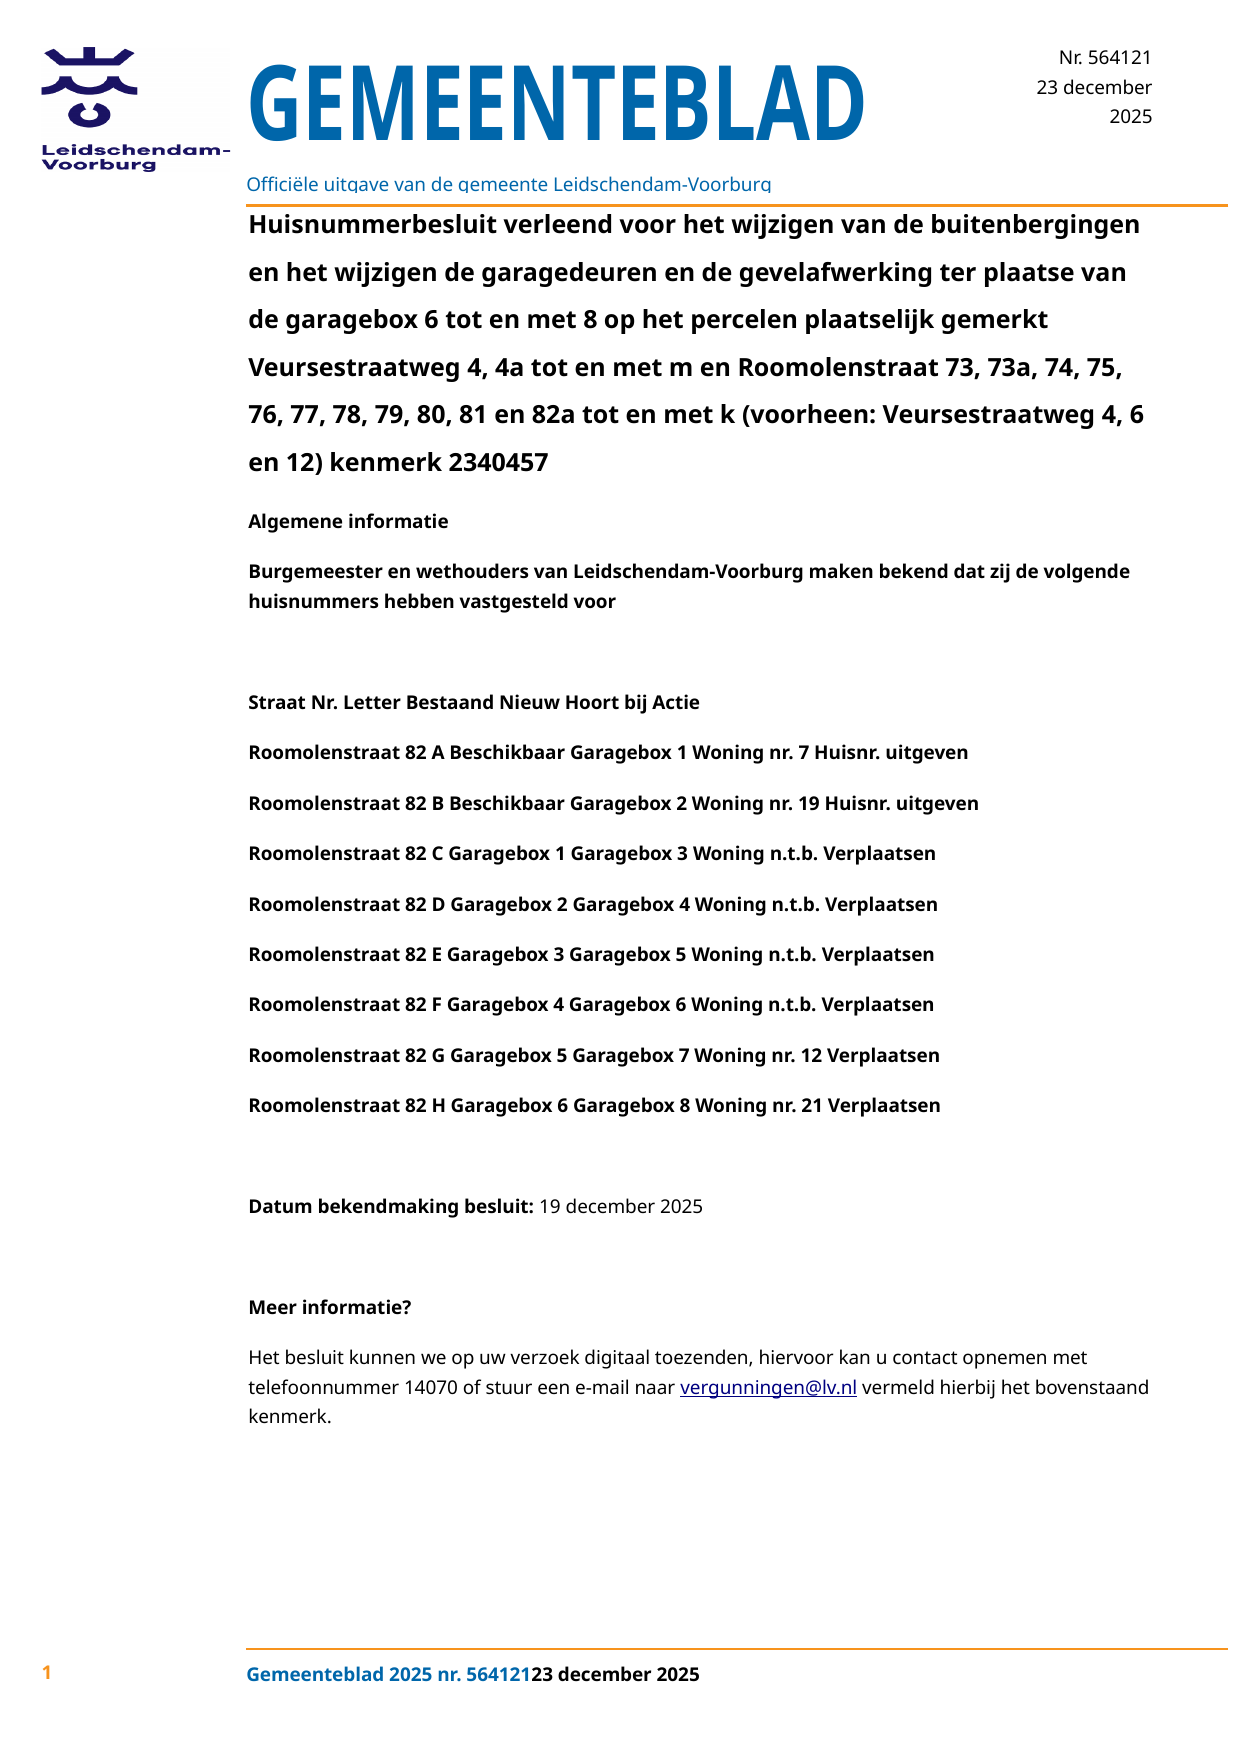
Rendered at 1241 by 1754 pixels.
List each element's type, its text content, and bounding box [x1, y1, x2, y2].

text Roomolenstraat 82 F Garagebox 4 Garagebox 6 Woning n.t.b. Verplaatsen [248, 992, 1152, 1017]
picture [41, 47, 231, 172]
text Roomolenstraat 82 A Beschikbaar Garagebox 1 Woning nr. 7 Huisnr. uitgeven [248, 739, 1152, 765]
text Straat Nr. Letter Bestaand Nieuw Hoort bij Actie [248, 689, 1152, 715]
text Roomolenstraat 82 B Beschikbaar Garagebox 2 Woning nr. 19 Huisnr. uitgeven [248, 790, 1152, 816]
text Roomolenstraat 82 D Garagebox 2 Garagebox 4 Woning n.t.b. Verplaatsen [248, 891, 1152, 917]
text Roomolenstraat 82 H Garagebox 6 Garagebox 8 Woning nr. 21 Verplaatsen [248, 1092, 1152, 1118]
text Roomolenstraat 82 E Garagebox 3 Garagebox 5 Woning n.t.b. Verplaatsen [248, 941, 1152, 967]
text Algemene informatie [248, 508, 1152, 534]
text Huisnummerbesluit verleend voor het wijzigen van de buitenbergingen en het wijzigen de garagedeuren en de gevelafwerking ter plaatse van de garagebox 6 tot en met 8 op het percelen plaatselijk gemerkt Veursestraatweg 4, 4a tot en met m en Roomolenstraat 73, 73a, 74, 75, 76, 77, 78, 79, 80, 81 en 82a tot en met k (voorheen: Veursestraatweg 4, 6 en 12) kenmerk 2340457 [248, 207, 1152, 479]
text Roomolenstraat 82 C Garagebox 1 Garagebox 3 Woning n.t.b. Verplaatsen [248, 840, 1152, 866]
text Datum bekendmaking besluit: 19 december 2025 [248, 1193, 1152, 1219]
text Roomolenstraat 82 G Garagebox 5 Garagebox 7 Woning nr. 12 Verplaatsen [248, 1042, 1152, 1068]
text Burgemeester en wethouders van Leidschendam-Voorburg maken bekend dat zij de volgende huisnummers hebben vastgesteld voor [248, 559, 1152, 614]
text Meer informatie? [248, 1294, 1152, 1320]
text Het besluit kunnen we op uw verzoek digitaal toezenden, hiervoor kan u contact opnemen met telefoonnummer 14070 of stuur een e-mail naar vergunningen@lv.nl vermeld hierbij het bovenstaand kenmerk. [248, 1344, 1152, 1429]
